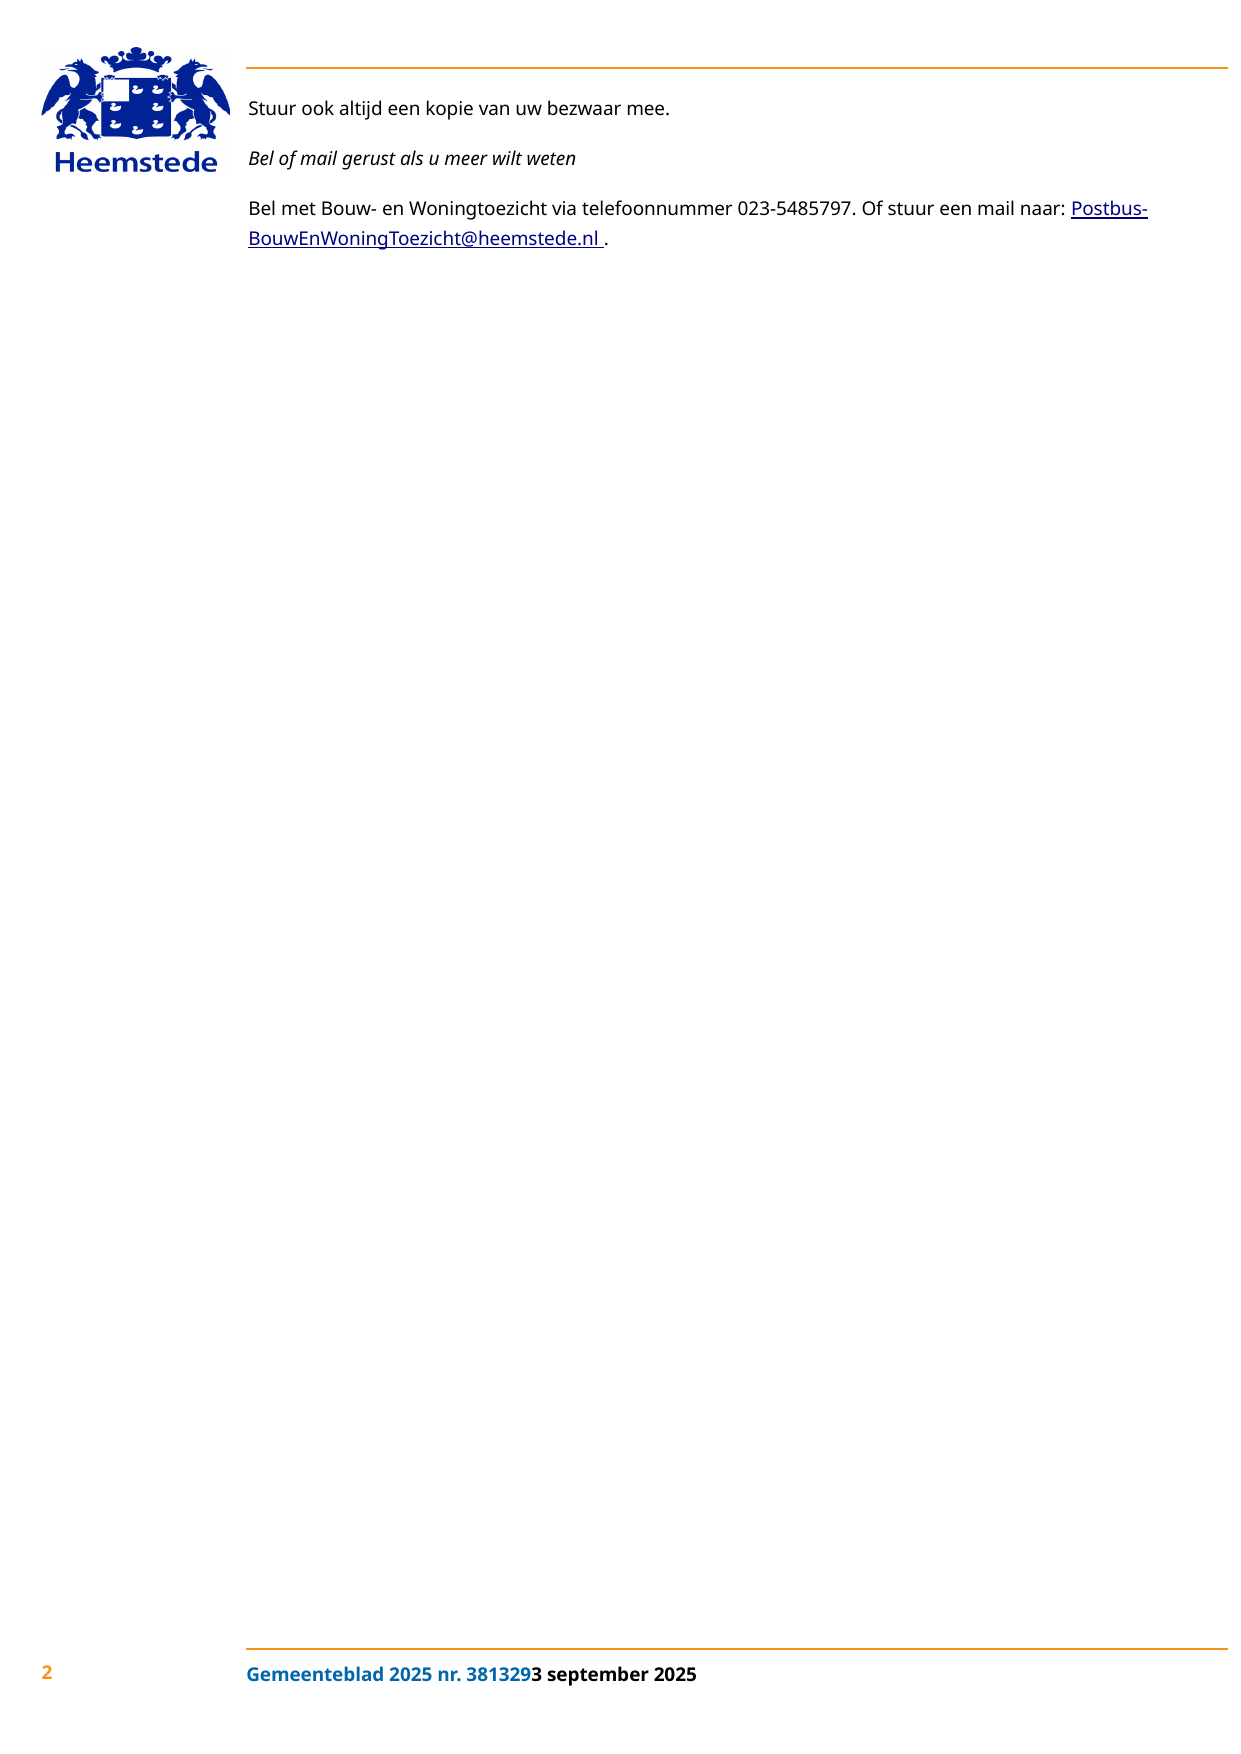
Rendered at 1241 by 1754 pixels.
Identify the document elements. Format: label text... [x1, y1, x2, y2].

text Bel of mail gerust als u meer wilt weten [248, 145, 1152, 171]
picture [41, 47, 231, 172]
text Stuur ook altijd een kopie van uw bezwaar mee. [248, 95, 1152, 121]
text Bel met Bouw- en Woningtoezicht via telefoonnummer 023-5485797. Of stuur een mail naar: Postbus-BouwEnWoningToezicht@heemstede.nl . [248, 196, 1152, 251]
